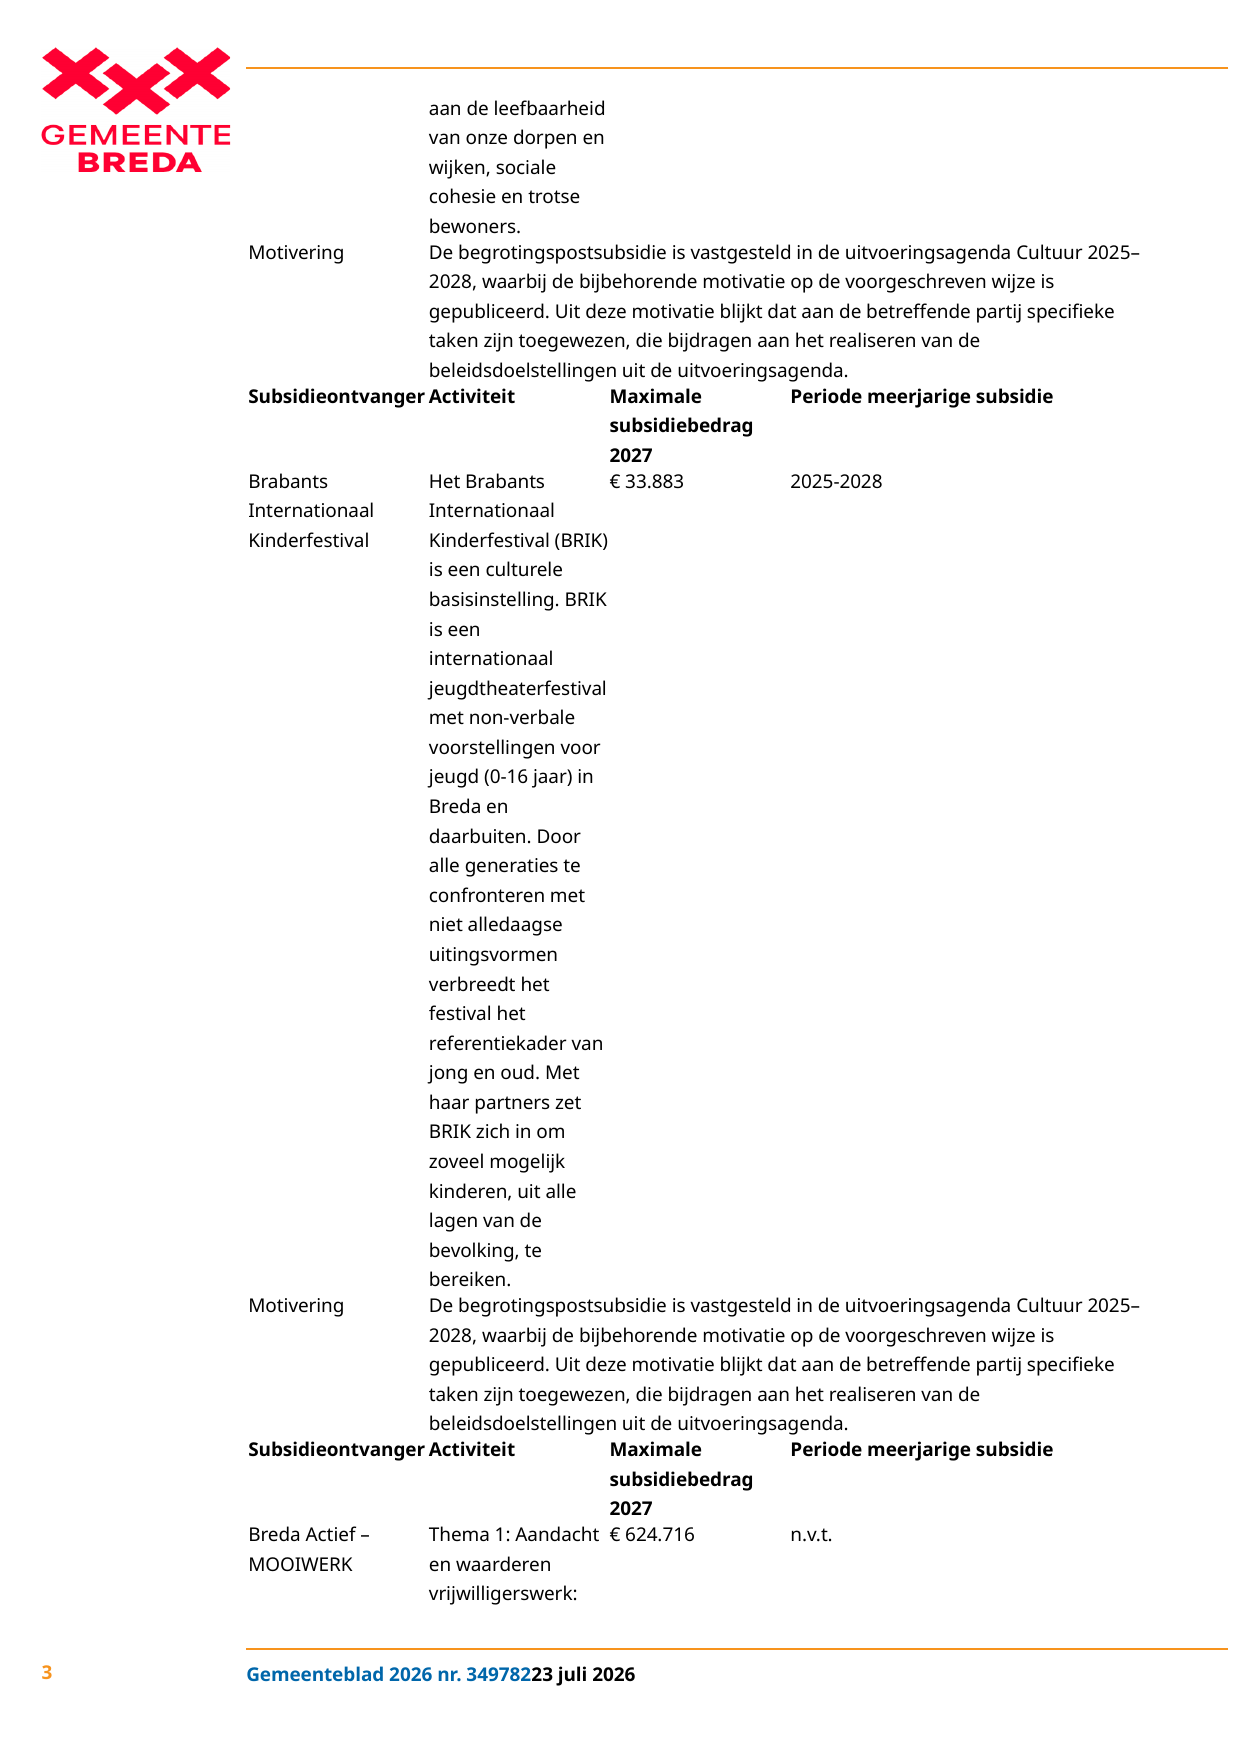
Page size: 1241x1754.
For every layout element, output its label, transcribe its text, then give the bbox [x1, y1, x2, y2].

table_cell [248, 95, 429, 239]
table_cell [790, 95, 1152, 239]
table_cell De begrotingspostsubsidie is vastgesteld in de uitvoeringsagenda Cultuur 2025–2028, waarbij de bijbehorende motivatie op de voorgeschreven wijze is gepubliceerd. Uit deze motivatie blijkt dat aan de betreffende partij specifieke taken zijn toegewezen, die bijdragen aan het realiseren van de beleidsdoelstellingen uit de uitvoeringsagenda. [429, 1292, 1152, 1436]
table_cell n.v.t. [790, 1521, 1152, 1606]
table_cell Periode meerjarige subsidie [790, 1436, 1152, 1521]
table_cell Periode meerjarige subsidie [790, 383, 1152, 468]
table_cell Brabants Internationaal Kinderfestival [248, 468, 429, 1292]
table_cell 2025-2028 [790, 468, 1152, 1292]
table_cell De begrotingspostsubsidie is vastgesteld in de uitvoeringsagenda Cultuur 2025–2028, waarbij de bijbehorende motivatie op de voorgeschreven wijze is gepubliceerd. Uit deze motivatie blijkt dat aan de betreffende partij specifieke taken zijn toegewezen, die bijdragen aan het realiseren van de beleidsdoelstellingen uit de uitvoeringsagenda. [429, 239, 1152, 383]
table_cell Motivering [248, 1292, 429, 1436]
table_cell [609, 95, 790, 239]
table_cell Activiteit [429, 1436, 609, 1521]
table_cell Breda Actief – MOOIWERK [248, 1521, 429, 1606]
table_cell € 624.716 [609, 1521, 790, 1606]
table_cell € 33.883 [609, 468, 790, 1292]
picture [41, 47, 231, 172]
table_cell Maximale subsidiebedrag 2027 [609, 1436, 790, 1521]
table_cell Het Brabants Internationaal Kinderfestival (BRIK) is een culturele basisinstelling. BRIK is een internationaal jeugdtheaterfestival met non-verbale voorstellingen voor jeugd (0-16 jaar) in Breda en daarbuiten. Door alle generaties te confronteren met niet alledaagse uitingsvormen verbreedt het festival het referentiekader van jong en oud. Met haar partners zet BRIK zich in om zoveel mogelijk kinderen, uit alle lagen van de bevolking, te bereiken. [429, 468, 609, 1292]
table_cell Activiteit [429, 383, 609, 468]
table_cell Thema 1: Aandacht en waarderen vrijwilligerswerk: [429, 1521, 609, 1606]
table_cell Subsidieontvanger [248, 383, 429, 468]
table_cell Subsidieontvanger [248, 1436, 429, 1521]
table_cell aan de leefbaarheid van onze dorpen en wijken, sociale cohesie en trotse bewoners. [429, 95, 609, 239]
table_cell Maximale subsidiebedrag 2027 [609, 383, 790, 468]
table_cell Motivering [248, 239, 429, 383]
